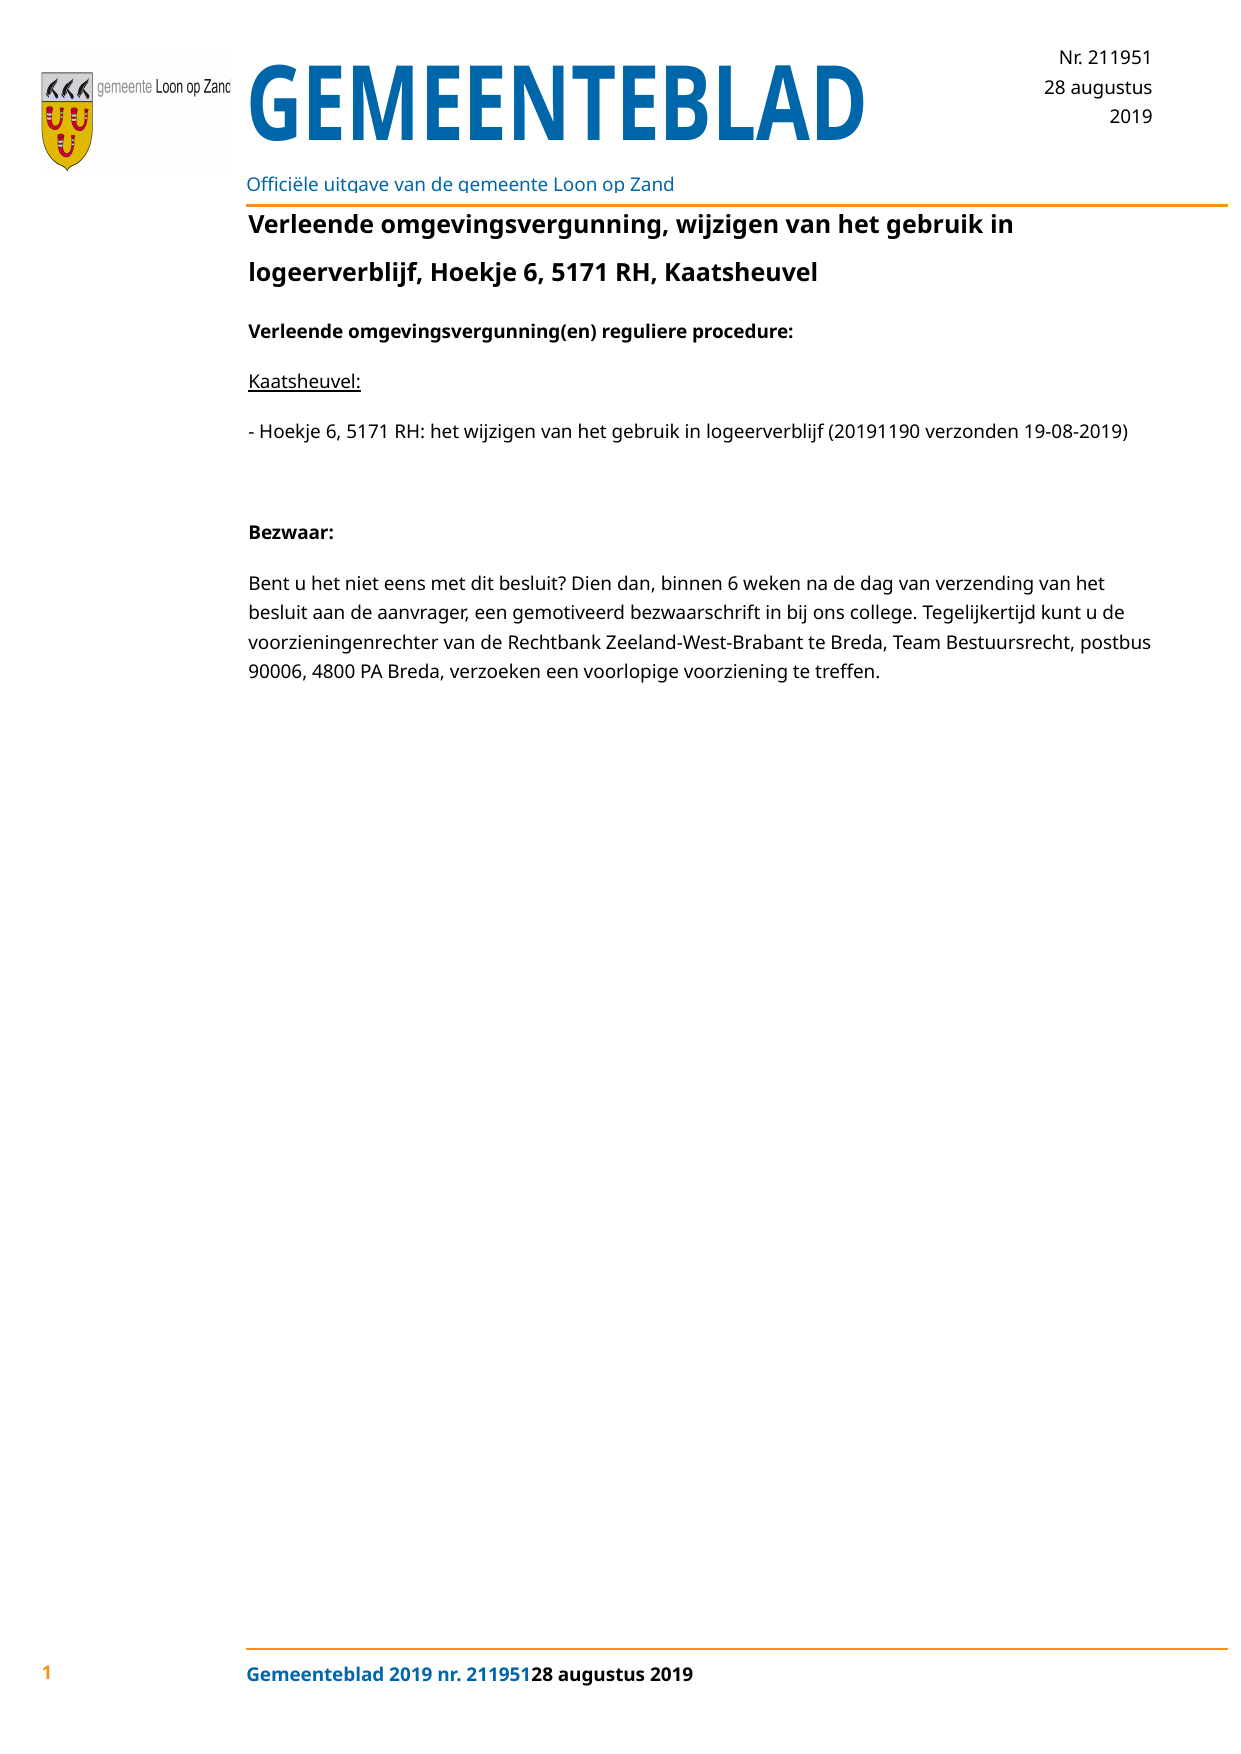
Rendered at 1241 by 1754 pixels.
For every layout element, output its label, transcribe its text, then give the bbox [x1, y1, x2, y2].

text Bent u het niet eens met dit besluit? Dien dan, binnen 6 weken na de dag van verzending van het besluit aan de aanvrager, een gemotiveerd bezwaarschrift in bij ons college. Tegelijkertijd kunt u de voorzieningenrechter van de Rechtbank Zeeland-West-Brabant te Breda, Team Bestuursrecht, postbus 90006, 4800 PA Breda, verzoeken een voorlopige voorziening te treffen. [248, 570, 1152, 684]
text Bezwaar: [248, 519, 1152, 545]
picture [41, 47, 231, 172]
text - Hoekje 6, 5171 RH: het wijzigen van het gebruik in logeerverblijf (20191190 verzonden 19-08-2019) [248, 419, 1152, 444]
text Verleende omgevingsvergunning(en) reguliere procedure: [248, 318, 1152, 344]
text Kaatsheuvel: [248, 368, 1152, 394]
text Verleende omgevingsvergunning, wijzigen van het gebruik in logeerverblijf, Hoekje 6, 5171 RH, Kaatsheuvel [248, 207, 1152, 288]
